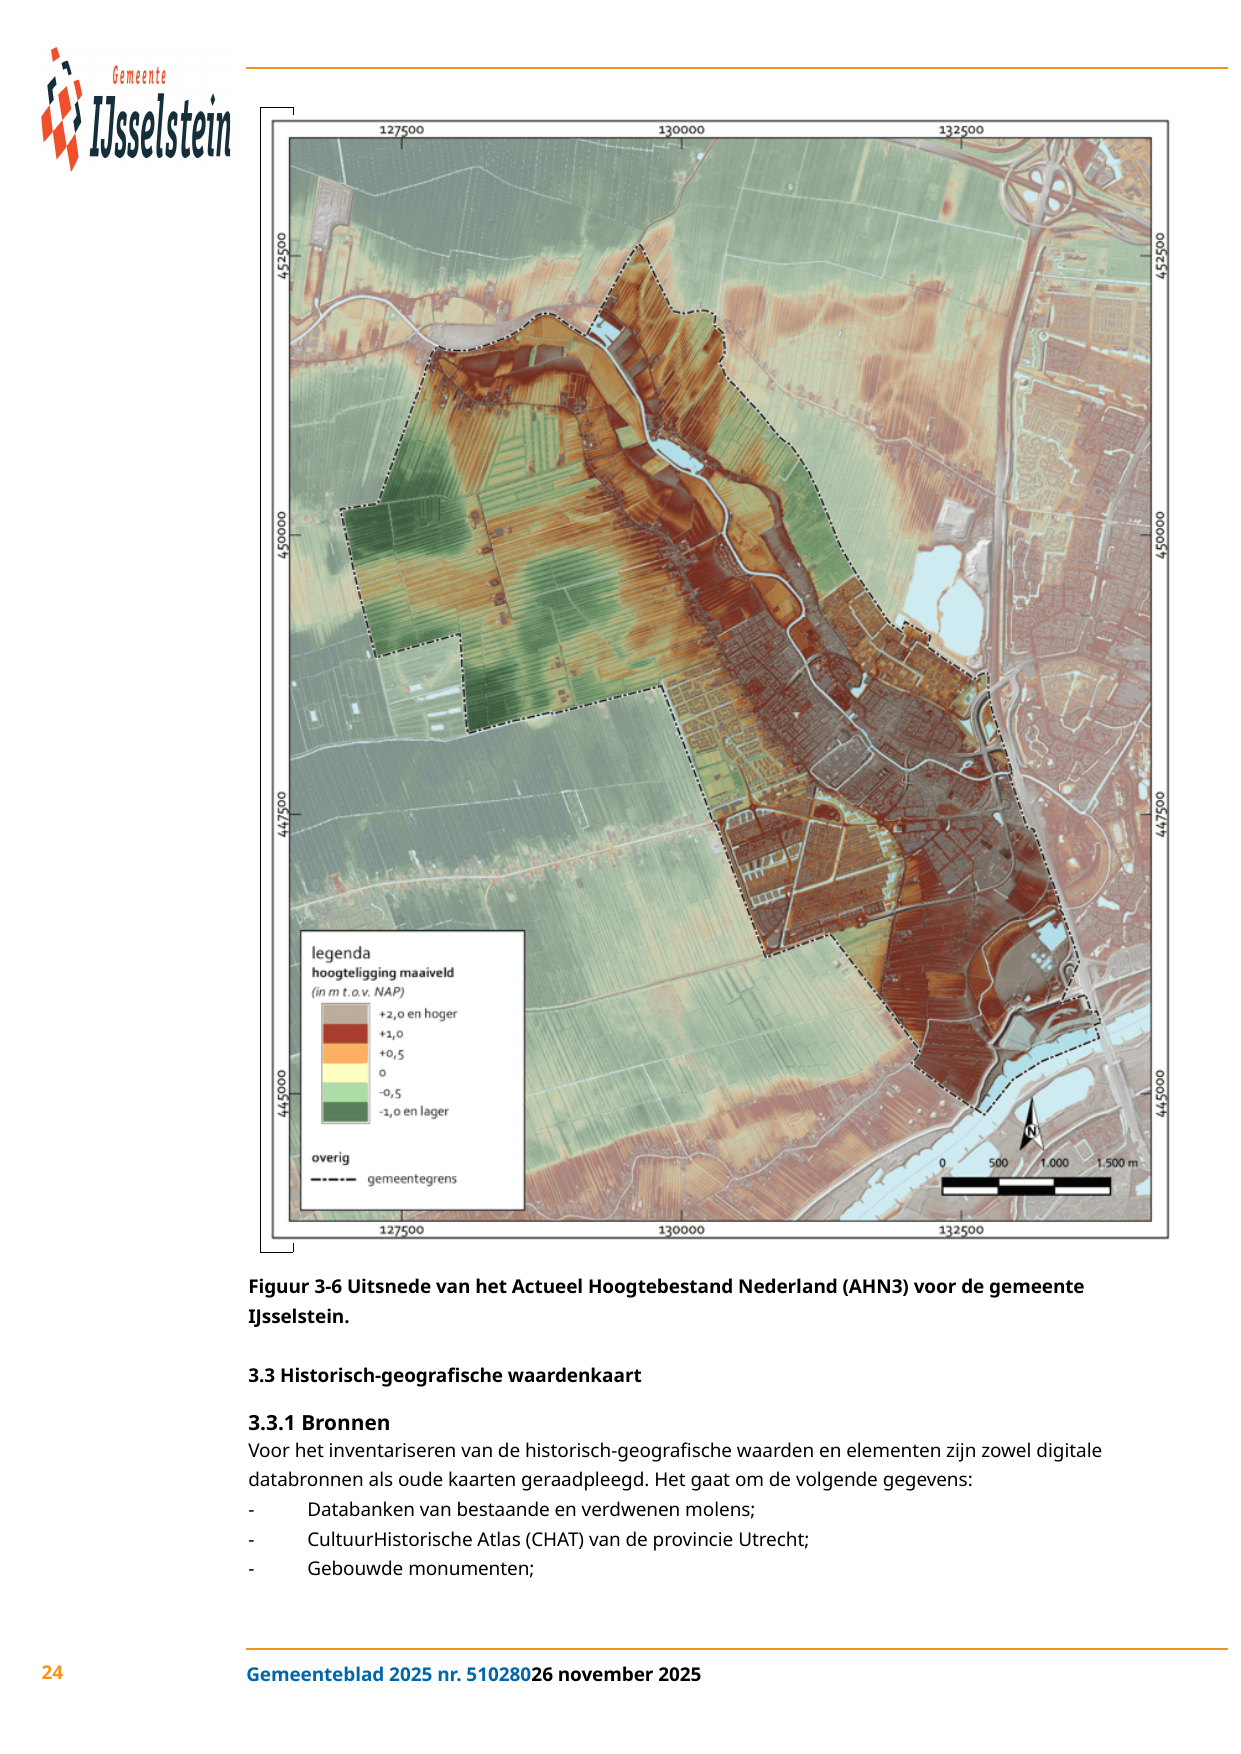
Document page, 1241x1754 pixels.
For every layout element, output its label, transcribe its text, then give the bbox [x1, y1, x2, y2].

picture [268, 115, 1173, 1243]
text 3.3.1 Bronnen [248, 1408, 1152, 1437]
picture [41, 47, 231, 172]
text Voor het inventariseren van de historisch-geografische waarden en elementen zijn zowel digitale databronnen als oude kaarten geraadpleegd. Het gaat om de volgende gegevens: [248, 1437, 1152, 1492]
text Figuur 3-6 Uitsnede van het Actueel Hoogtebestand Nederland (AHN3) voor de gemeente IJsselstein. [248, 1273, 1152, 1328]
text 3.3 Historisch-geografische waardenkaart [248, 1362, 1152, 1388]
list CultuurHistorische Atlas (CHAT) van de provincie Utrecht; [248, 1526, 1152, 1551]
list Gebouwde monumenten; [248, 1555, 1152, 1581]
list Databanken van bestaande en verdwenen molens; [248, 1496, 1152, 1522]
